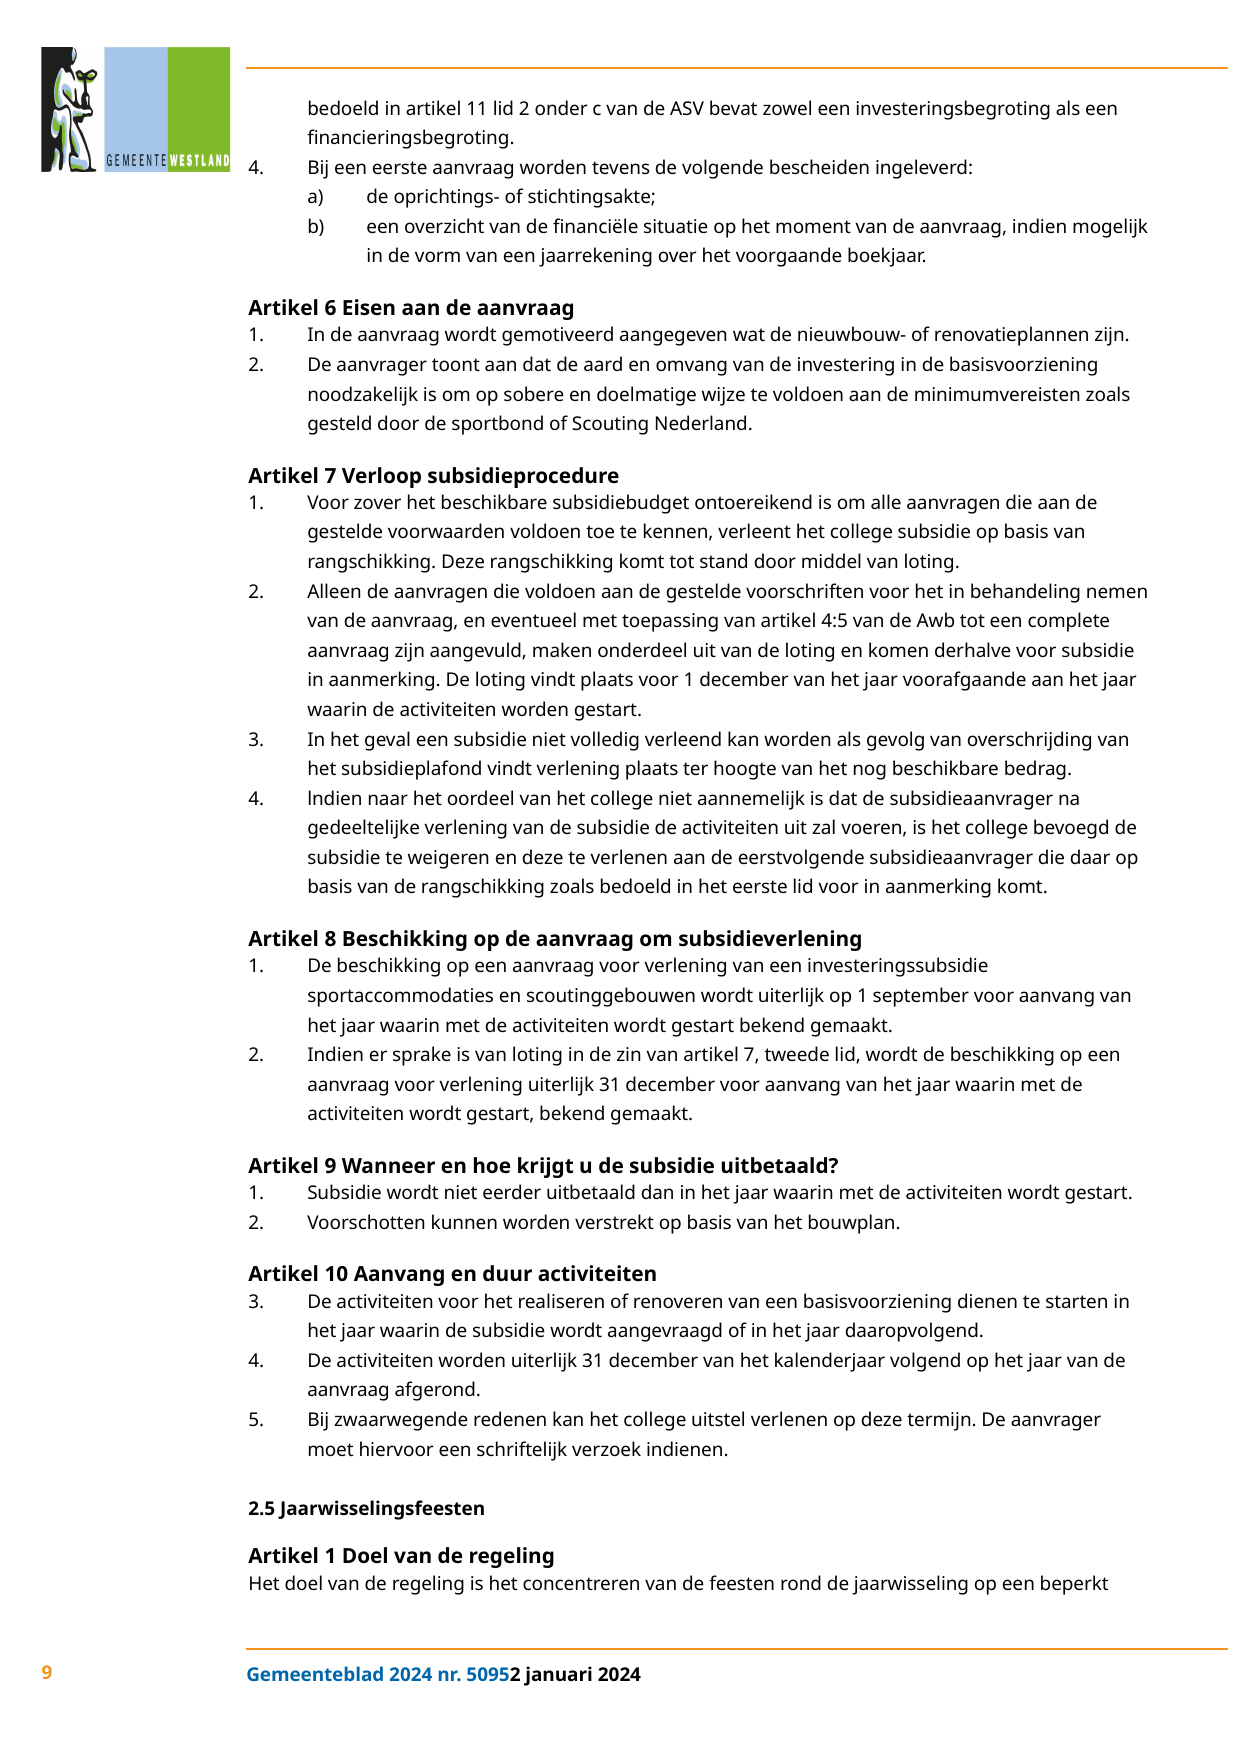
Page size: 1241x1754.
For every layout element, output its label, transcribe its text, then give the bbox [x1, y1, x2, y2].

text Artikel 8 Beschikking op de aanvraag om subsidieverlening [248, 924, 1152, 953]
list Subsidie wordt niet eerder uitbetaald dan in het jaar waarin met de activiteiten wordt gestart. [248, 1179, 1152, 1205]
list een overzicht van de financiële situatie op het moment van de aanvraag, indien mogelijk in de vorm van een jaarrekening over het voorgaande boekjaar. [307, 213, 1152, 268]
list Voorschotten kunnen worden verstrekt op basis van het bouwplan. [248, 1209, 1152, 1235]
list De aanvrager toont aan dat de aard en omvang van de investering in de basisvoorziening noodzakelijk is om op sobere en doelmatige wijze te voldoen aan de minimumvereisten zoals gesteld door de sportbond of Scouting Nederland. [248, 351, 1152, 436]
text Artikel 10 Aanvang en duur activiteiten [248, 1259, 1152, 1288]
text Het doel van de regeling is het concentreren van de feesten rond de jaarwisseling op een beperkt [248, 1570, 1152, 1596]
text 2.5 Jaarwisselingsfeesten [248, 1495, 1152, 1521]
list In het geval een subsidie niet volledig verleend kan worden als gevolg van overschrijding van het subsidieplafond vindt verlening plaats ter hoogte van het nog beschikbare bedrag. [248, 726, 1152, 781]
list Alleen de aanvragen die voldoen aan de gestelde voorschriften voor het in behandeling nemen van de aanvraag, en eventueel met toepassing van artikel 4:5 van de Awb tot een complete aanvraag zijn aangevuld, maken onderdeel uit van de loting en komen derhalve voor subsidie in aanmerking. De loting vindt plaats voor 1 december van het jaar voorafgaande aan het jaar waarin de activiteiten worden gestart. [248, 578, 1152, 722]
list Voor zover het beschikbare subsidiebudget ontoereikend is om alle aanvragen die aan de gestelde voorwaarden voldoen toe te kennen, verleent het college subsidie op basis van rangschikking. Deze rangschikking komt tot stand door middel van loting. [248, 489, 1152, 574]
picture [41, 47, 231, 172]
list Indien er sprake is van loting in de zin van artikel 7, tweede lid, wordt de beschikking op een aanvraag voor verlening uiterlijk 31 december voor aanvang van het jaar waarin met de activiteiten wordt gestart, bekend gemaakt. [248, 1041, 1152, 1126]
text Artikel 7 Verloop subsidieprocedure [248, 461, 1152, 489]
list Bij zwaarwegende redenen kan het college uitstel verlenen op deze termijn. De aanvrager moet hiervoor een schriftelijk verzoek indienen. [248, 1406, 1152, 1461]
list De beschikking op een aanvraag voor verlening van een investeringssubsidie sportaccommodaties en scoutinggebouwen wordt uiterlijk op 1 september voor aanvang van het jaar waarin met de activiteiten wordt gestart bekend gemaakt. [248, 953, 1152, 1037]
text Artikel 1 Doel van de regeling [248, 1541, 1152, 1570]
list de oprichtings- of stichtingsakte; [307, 183, 1152, 209]
text Artikel 6 Eisen aan de aanvraag [248, 293, 1152, 322]
list Bij een eerste aanvraag worden tevens de volgende bescheiden ingeleverd: [248, 154, 1152, 180]
text Artikel 9 Wanneer en hoe krijgt u de subsidie uitbetaald? [248, 1151, 1152, 1179]
list In de aanvraag wordt gemotiveerd aangegeven wat de nieuwbouw- of renovatieplannen zijn. [248, 322, 1152, 347]
list lndien naar het oordeel van het college niet aannemelijk is dat de subsidieaanvrager na gedeeltelijke verlening van de subsidie de activiteiten uit zal voeren, is het college bevoegd de subsidie te weigeren en deze te verlenen aan de eerstvolgende subsidieaanvrager die daar op basis van de rangschikking zoals bedoeld in het eerste lid voor in aanmerking komt. [248, 785, 1152, 899]
list bedoeld in artikel 11 lid 2 onder c van de ASV bevat zowel een investeringsbegroting als een financieringsbegroting. [248, 95, 1152, 150]
list De activiteiten worden uiterlijk 31 december van het kalenderjaar volgend op het jaar van de aanvraag afgerond. [248, 1347, 1152, 1402]
list De activiteiten voor het realiseren of renoveren van een basisvoorziening dienen te starten in het jaar waarin de subsidie wordt aangevraagd of in het jaar daaropvolgend. [248, 1288, 1152, 1343]
